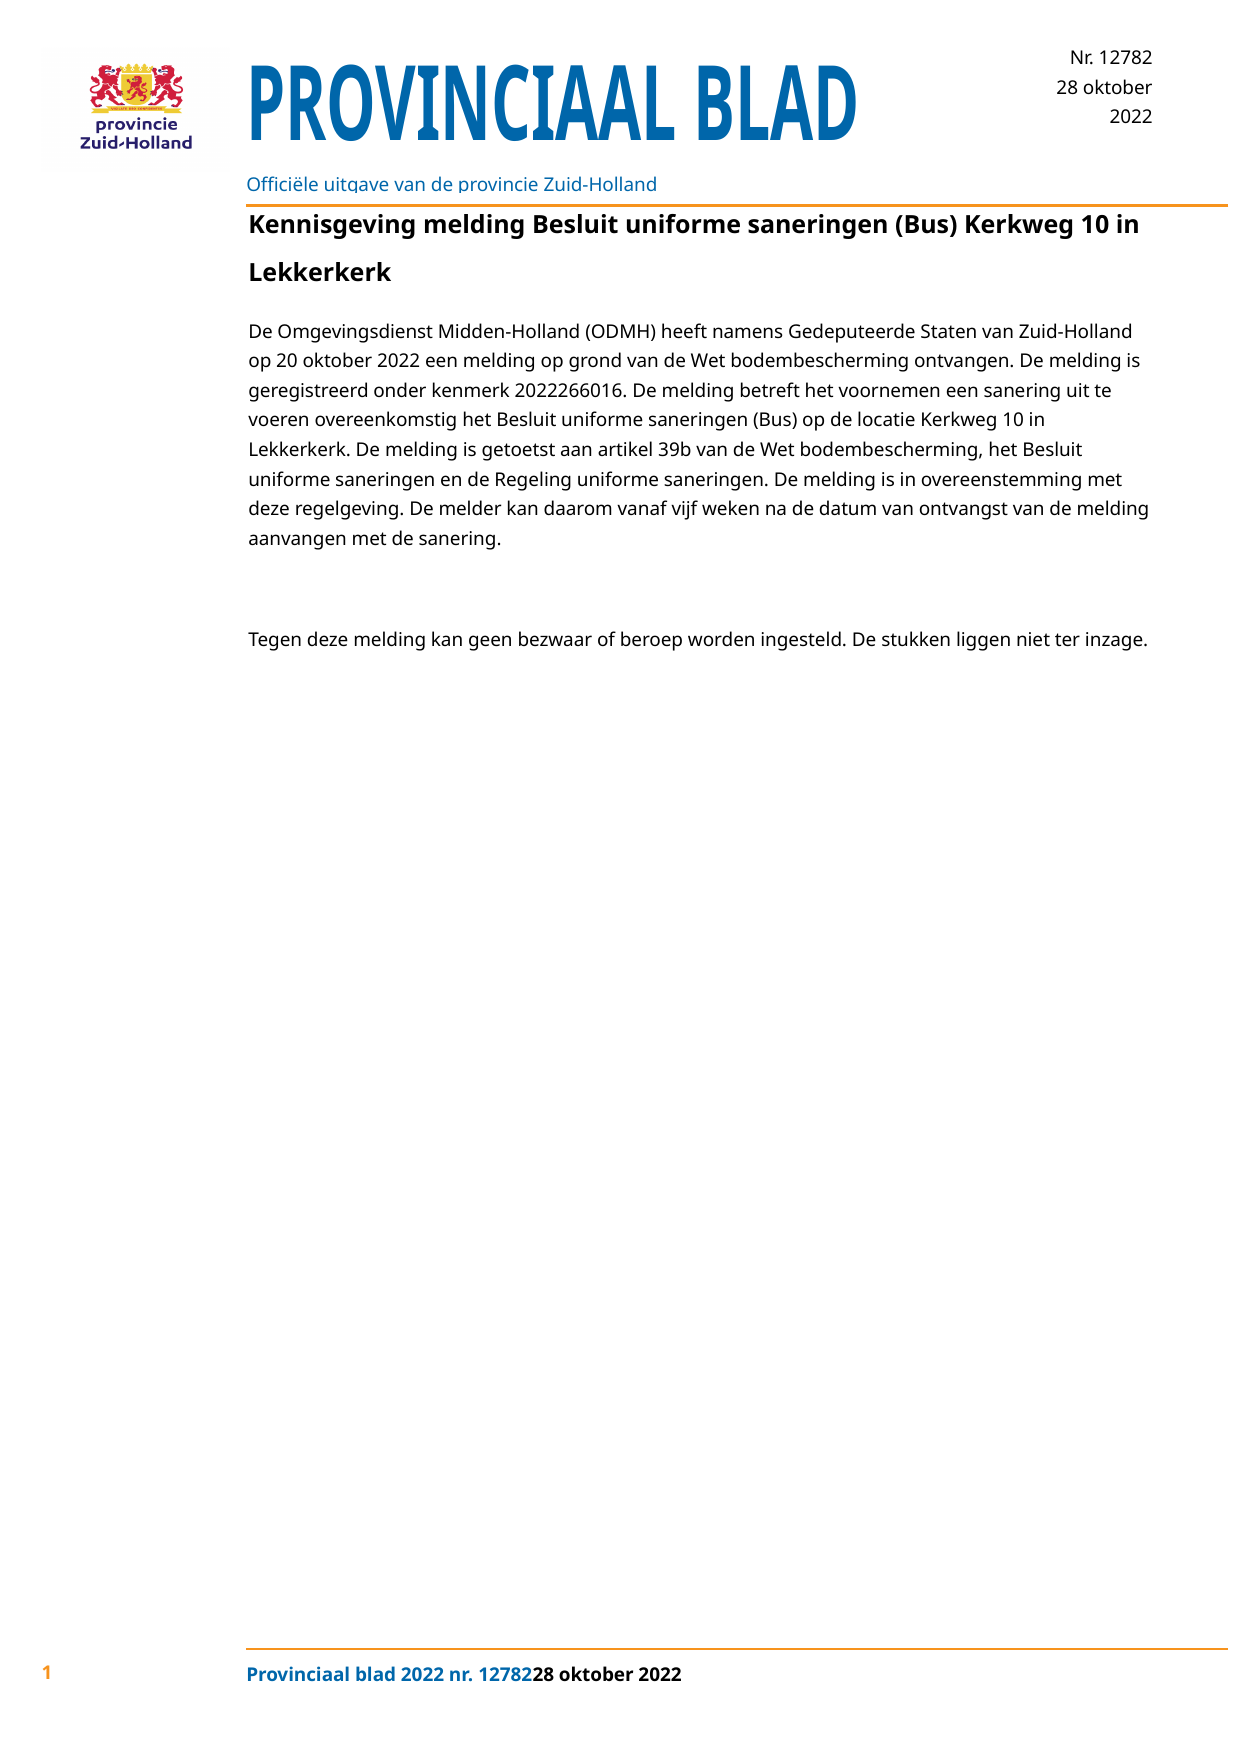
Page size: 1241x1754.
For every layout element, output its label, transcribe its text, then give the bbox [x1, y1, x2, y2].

text Kennisgeving melding Besluit uniforme saneringen (Bus) Kerkweg 10 in Lekkerkerk [248, 207, 1152, 288]
picture [41, 47, 231, 172]
text Tegen deze melding kan geen bezwaar of beroep worden ingesteld. De stukken liggen niet ter inzage. [248, 626, 1152, 652]
text De Omgevingsdienst Midden-Holland (ODMH) heeft namens Gedeputeerde Staten van Zuid-Holland op 20 oktober 2022 een melding op grond van de Wet bodembescherming ontvangen. De melding is geregistreerd onder kenmerk 2022266016. De melding betreft het voornemen een sanering uit te voeren overeenkomstig het Besluit uniforme saneringen (Bus) op de locatie Kerkweg 10 in Lekkerkerk. De melding is getoetst aan artikel 39b van de Wet bodembescherming, het Besluit uniforme saneringen en de Regeling uniforme saneringen. De melding is in overeenstemming met deze regelgeving. De melder kan daarom vanaf vijf weken na de datum van ontvangst van de melding aanvangen met de sanering. [248, 318, 1152, 551]
